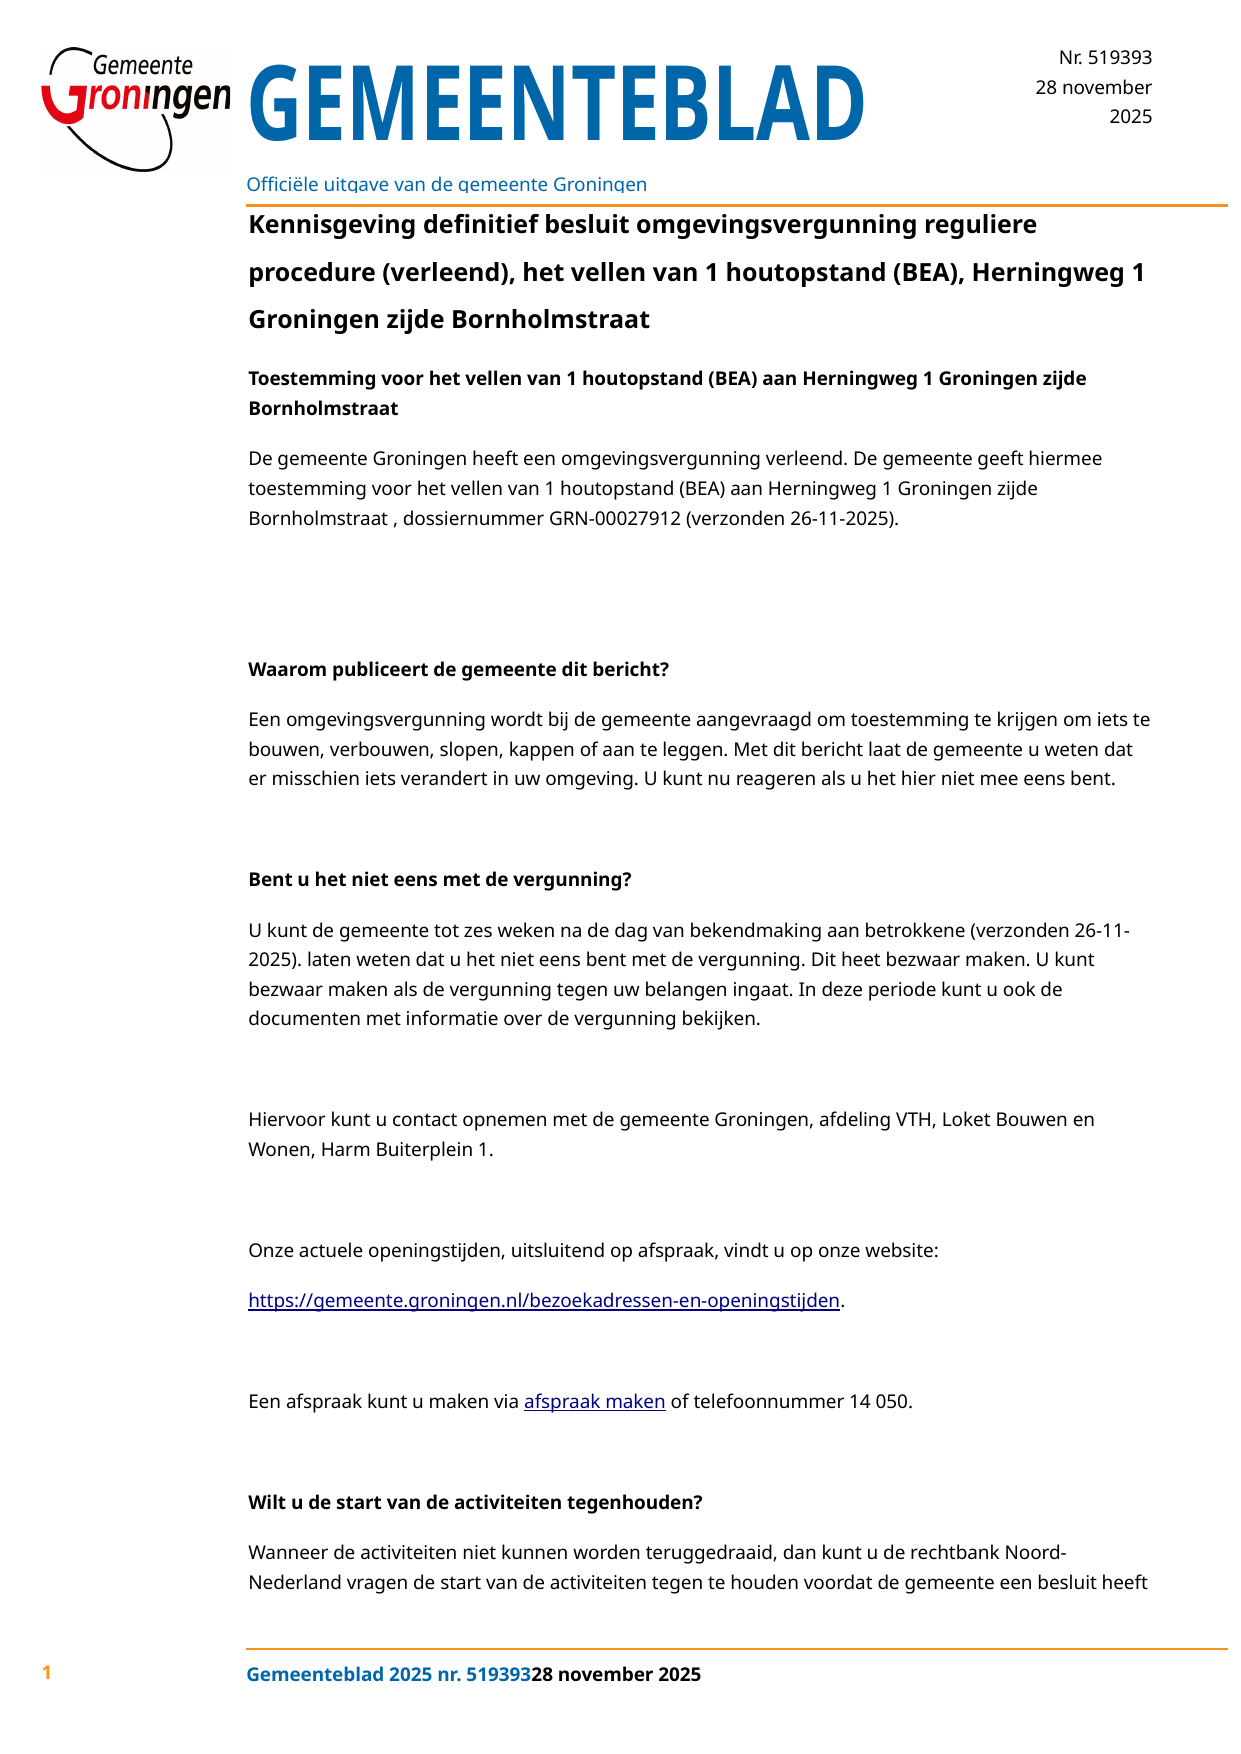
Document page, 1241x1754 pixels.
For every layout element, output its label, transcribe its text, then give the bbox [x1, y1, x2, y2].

text Toestemming voor het vellen van 1 houtopstand (BEA) aan Herningweg 1 Groningen zijde Bornholmstraat [248, 366, 1152, 421]
text Kennisgeving definitief besluit omgevingsvergunning reguliere procedure (verleend), het vellen van 1 houtopstand (BEA), Herningweg 1 Groningen zijde Bornholmstraat [248, 207, 1152, 336]
text Wanneer de activiteiten niet kunnen worden teruggedraaid, dan kunt u de rechtbank Noord-Nederland vragen de start van de activiteiten tegen te houden voordat de gemeente een besluit heeft [248, 1539, 1152, 1594]
text Wilt u de start van de activiteiten tegenhouden? [248, 1489, 1152, 1514]
text Een afspraak kunt u maken via afspraak maken of telefoonnummer 14 050. [248, 1388, 1152, 1414]
text Onze actuele openingstijden, uitsluitend op afspraak, vindt u op onze website: [248, 1237, 1152, 1262]
text https://gemeente.groningen.nl/bezoekadressen-en-openingstijden. [248, 1287, 1152, 1313]
text Bent u het niet eens met de vergunning? [248, 866, 1152, 892]
text De gemeente Groningen heeft een omgevingsvergunning verleend. De gemeente geeft hiermee toestemming voor het vellen van 1 houtopstand (BEA) aan Herningweg 1 Groningen zijde Bornholmstraat , dossiernummer GRN-00027912 (verzonden 26-11-2025). [248, 446, 1152, 530]
text Een omgevingsvergunning wordt bij de gemeente aangevraagd om toestemming te krijgen om iets te bouwen, verbouwen, slopen, kappen of aan te leggen. Met dit bericht laat de gemeente u weten dat er misschien iets verandert in uw omgeving. U kunt nu reageren als u het hier niet mee eens bent. [248, 706, 1152, 791]
text Waarom publiceert de gemeente dit bericht? [248, 656, 1152, 682]
text U kunt de gemeente tot zes weken na de dag van bekendmaking aan betrokkene (verzonden 26-11-2025). laten weten dat u het niet eens bent met de vergunning. Dit heet bezwaar maken. U kunt bezwaar maken als de vergunning tegen uw belangen ingaat. In deze periode kunt u ook de documenten met informatie over de vergunning bekijken. [248, 917, 1152, 1031]
picture [41, 47, 231, 172]
text Hiervoor kunt u contact opnemen met de gemeente Groningen, afdeling VTH, Loket Bouwen en Wonen, Harm Buiterplein 1. [248, 1106, 1152, 1162]
